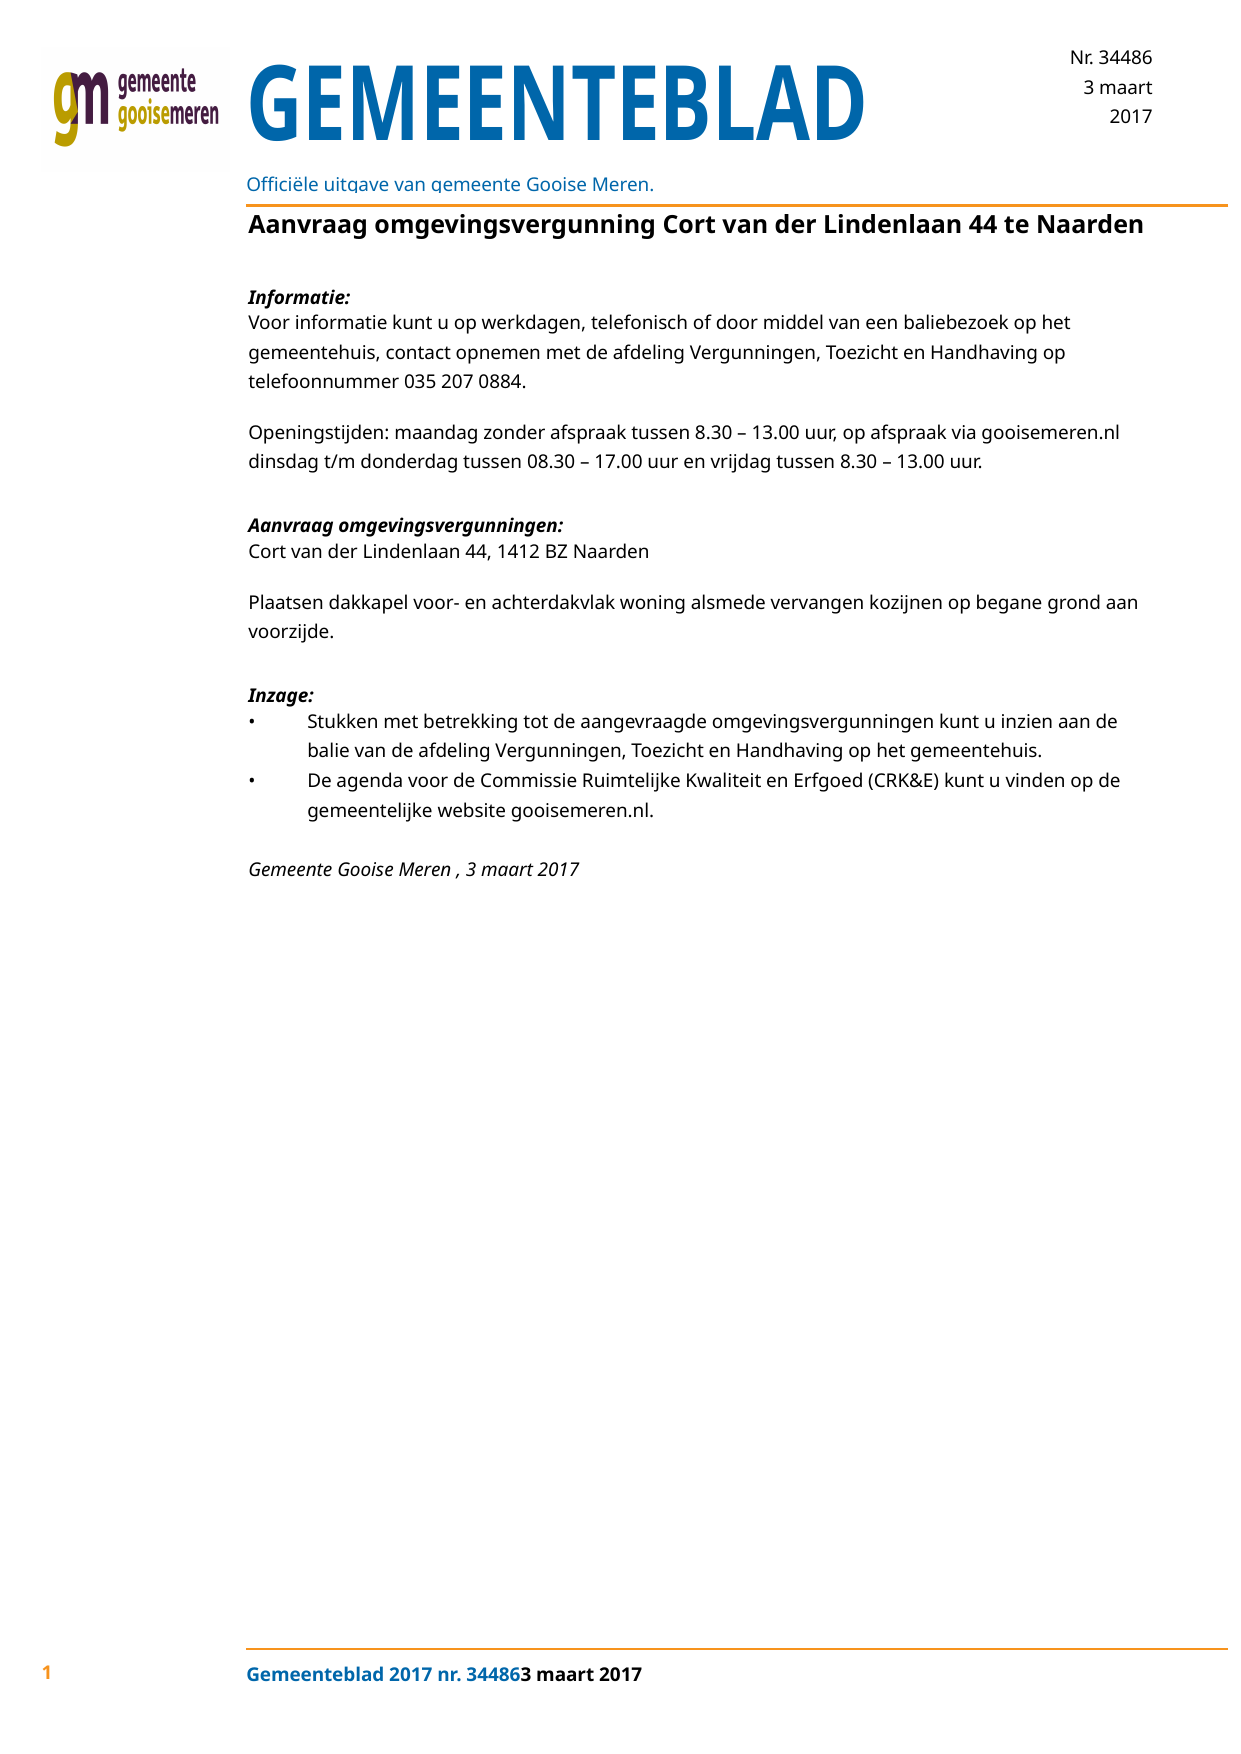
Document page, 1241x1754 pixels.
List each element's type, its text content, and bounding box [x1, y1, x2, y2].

text Gemeente Gooise Meren , 3 maart 2017 [248, 856, 1152, 882]
text Openingstijden: maandag zonder afspraak tussen 8.30 – 13.00 uur, op afspraak via gooisemeren.nl dinsdag t/m donderdag tussen 08.30 – 17.00 uur en vrijdag tussen 8.30 – 13.00 uur. [248, 419, 1152, 474]
text Inzage: [248, 682, 1152, 708]
list De agenda voor de Commissie Ruimtelijke Kwaliteit en Erfgoed (CRK&E) kunt u vinden op de gemeentelijke website gooisemeren.nl. [248, 767, 1152, 823]
list Stukken met betrekking tot de aangevraagde omgevingsvergunningen kunt u inzien aan de balie van de afdeling Vergunningen, Toezicht en Handhaving op het gemeentehuis. [248, 708, 1152, 763]
text Voor informatie kunt u op werkdagen, telefonisch of door middel van een baliebezoek op het gemeentehuis, contact opnemen met de afdeling Vergunningen, Toezicht en Handhaving op telefoonnummer 035 207 0884. [248, 309, 1152, 394]
text Aanvraag omgevingsvergunning Cort van der Lindenlaan 44 te Naarden [248, 207, 1152, 241]
text Cort van der Lindenlaan 44, 1412 BZ Naarden [248, 538, 1152, 564]
text Plaatsen dakkapel voor- en achterdakvlak woning alsmede vervangen kozijnen op begane grond aan voorzijde. [248, 589, 1152, 644]
text Aanvraag omgevingsvergunningen: [248, 513, 1152, 538]
text Informatie: [248, 284, 1152, 309]
picture [41, 47, 231, 172]
